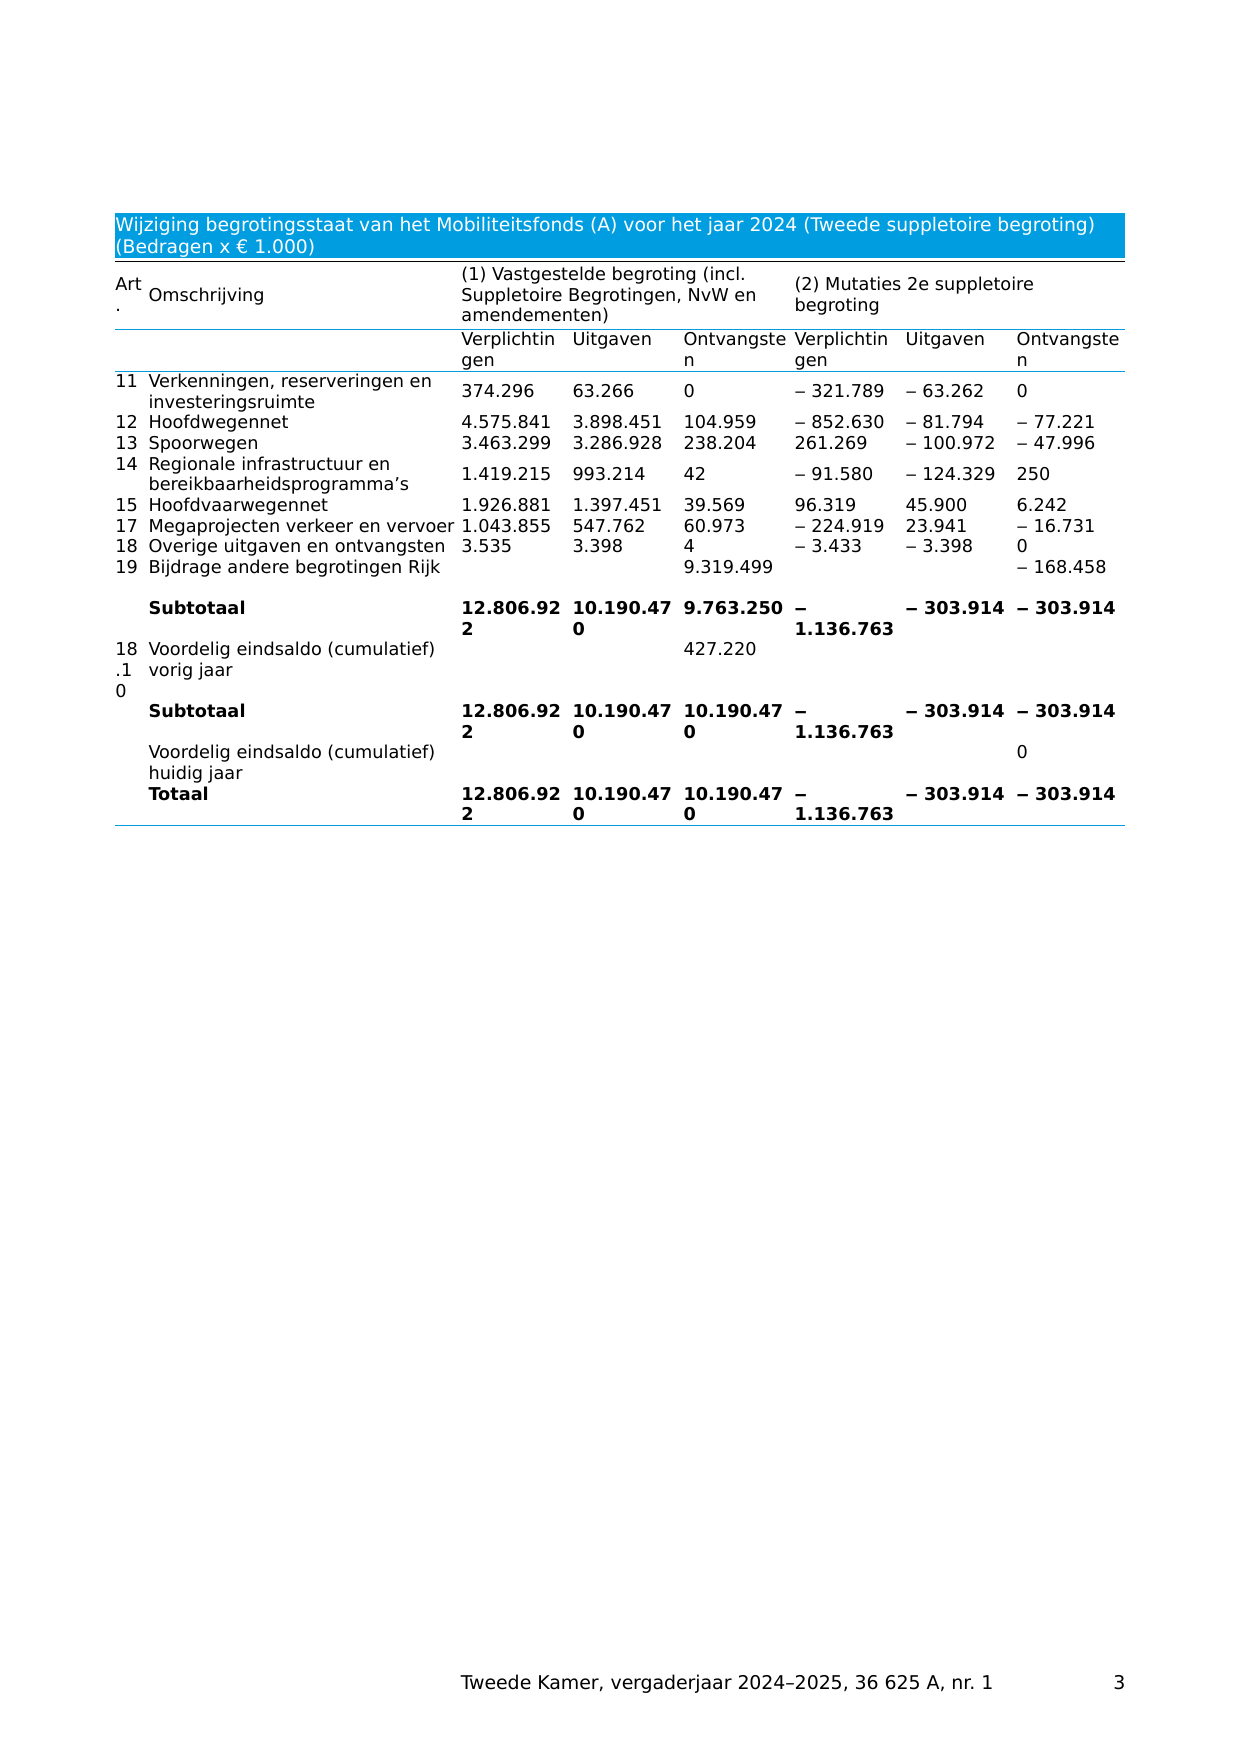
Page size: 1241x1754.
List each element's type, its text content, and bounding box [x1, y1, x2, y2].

table_cell 1.926.881 [458, 495, 569, 516]
table_cell ‒ 1.136.763 [791, 701, 902, 742]
table_cell ‒ 63.262 [903, 372, 1013, 412]
table_cell 0 [680, 372, 791, 412]
table_cell [569, 578, 680, 598]
table_cell Verplichtingen [791, 330, 902, 371]
table_cell ‒ 1.136.763 [791, 598, 902, 639]
table_cell 63.266 [569, 372, 680, 412]
table_cell [1014, 578, 1125, 598]
table_cell Totaal [145, 784, 458, 825]
table_cell Spoorwegen [145, 433, 458, 454]
table_cell [115, 743, 145, 784]
table_cell 0 [1014, 536, 1125, 557]
table_cell Verplichtingen [458, 330, 569, 371]
table_cell 45.900 [903, 495, 1013, 516]
table_cell [791, 743, 902, 784]
table_cell [458, 578, 569, 598]
table_cell 3.463.299 [458, 433, 569, 454]
table_cell 14 [115, 454, 145, 495]
table_cell 547.762 [569, 516, 680, 536]
table_cell (1) Vastgestelde begroting (incl. Suppletoire Begrotingen, NvW en amendementen) [458, 262, 791, 329]
table_cell ‒ 303.914 [1014, 784, 1125, 825]
table_cell 10.190.470 [680, 784, 791, 825]
table_cell 12.806.922 [458, 701, 569, 742]
table_cell Art. [115, 262, 145, 329]
table_cell 250 [1014, 454, 1125, 495]
table_cell Overige uitgaven en ontvangsten [145, 536, 458, 557]
table_cell 374.296 [458, 372, 569, 412]
table_cell [458, 557, 569, 577]
table_cell [903, 639, 1013, 701]
table_cell Ontvangsten [1014, 330, 1125, 371]
table_cell 39.569 [680, 495, 791, 516]
table_cell [569, 743, 680, 784]
table_cell Omschrijving [145, 262, 458, 329]
table_cell [458, 743, 569, 784]
table_cell 10.190.470 [680, 701, 791, 742]
table_cell [680, 578, 791, 598]
table_cell Verkenningen, reserveringen en investeringsruimte [145, 372, 458, 412]
table_cell [791, 578, 902, 598]
table_cell ‒ 303.914 [1014, 598, 1125, 639]
table_cell Voordelig eindsaldo (cumulatief) huidig jaar [145, 743, 458, 784]
table_cell 104.959 [680, 413, 791, 433]
table_cell Voordelig eindsaldo (cumulatief) vorig jaar [145, 639, 458, 701]
table_cell Ontvangsten [680, 330, 791, 371]
table_cell Hoofdwegennet [145, 413, 458, 433]
table_cell [569, 639, 680, 701]
table_cell ‒ 303.914 [1014, 701, 1125, 742]
table_cell [145, 330, 458, 371]
table_cell [569, 557, 680, 577]
table_cell (2) Mutaties 2e suppletoire begroting [791, 262, 1125, 329]
table_cell 9.319.499 [680, 557, 791, 577]
table_cell ‒ 81.794 [903, 413, 1013, 433]
table_cell 18.10 [115, 639, 145, 701]
table_cell 12.806.922 [458, 784, 569, 825]
table_cell [791, 639, 902, 701]
table_cell 9.763.250 [680, 598, 791, 639]
table_cell 15 [115, 495, 145, 516]
table_cell 96.319 [791, 495, 902, 516]
table_cell 23.941 [903, 516, 1013, 536]
table_cell Subtotaal [145, 598, 458, 639]
table_cell [458, 639, 569, 701]
table_cell 3.898.451 [569, 413, 680, 433]
table_cell 3.535 [458, 536, 569, 557]
table_cell 4 [680, 536, 791, 557]
table_cell ‒ 168.458 [1014, 557, 1125, 577]
table_cell 238.204 [680, 433, 791, 454]
table_cell 3.398 [569, 536, 680, 557]
table_cell 12.806.922 [458, 598, 569, 639]
table_cell 261.269 [791, 433, 902, 454]
table_cell 12 [115, 413, 145, 433]
table_cell [115, 784, 145, 825]
table_cell 10.190.470 [569, 701, 680, 742]
table_cell Megaprojecten verkeer en vervoer [145, 516, 458, 536]
table_cell 993.214 [569, 454, 680, 495]
table_cell 18 [115, 536, 145, 557]
table_cell [115, 701, 145, 742]
table_cell ‒ 124.329 [903, 454, 1013, 495]
table_cell 17 [115, 516, 145, 536]
table_cell ‒ 100.972 [903, 433, 1013, 454]
table_cell 427.220 [680, 639, 791, 701]
table_cell 4.575.841 [458, 413, 569, 433]
table_cell [115, 578, 145, 598]
table_cell 0 [1014, 743, 1125, 784]
table_cell 1.397.451 [569, 495, 680, 516]
table_cell ‒ 852.630 [791, 413, 902, 433]
table_cell [145, 578, 458, 598]
table_cell 60.973 [680, 516, 791, 536]
table_cell ‒ 3.398 [903, 536, 1013, 557]
table_cell ‒ 47.996 [1014, 433, 1125, 454]
table_cell ‒ 224.919 [791, 516, 902, 536]
table_cell ‒ 77.221 [1014, 413, 1125, 433]
table_cell 3.286.928 [569, 433, 680, 454]
table_cell 42 [680, 454, 791, 495]
table_cell 19 [115, 557, 145, 577]
table_cell 10.190.470 [569, 784, 680, 825]
table_cell [903, 743, 1013, 784]
table_cell 1.419.215 [458, 454, 569, 495]
table_cell [903, 557, 1013, 577]
table_cell ‒ 303.914 [903, 784, 1013, 825]
table_cell ‒ 3.433 [791, 536, 902, 557]
table_cell [680, 743, 791, 784]
table_cell Hoofdvaarwegennet [145, 495, 458, 516]
table_cell Uitgaven [903, 330, 1013, 371]
table_cell ‒ 303.914 [903, 598, 1013, 639]
table_cell 6.242 [1014, 495, 1125, 516]
table_cell ‒ 1.136.763 [791, 784, 902, 825]
table_cell 13 [115, 433, 145, 454]
table_cell ‒ 16.731 [1014, 516, 1125, 536]
table_cell ‒ 91.580 [791, 454, 902, 495]
table_cell Regionale infrastructuur en bereikbaarheidsprogramma’s [145, 454, 458, 495]
table_cell 0 [1014, 372, 1125, 412]
table_cell Subtotaal [145, 701, 458, 742]
table_cell 1.043.855 [458, 516, 569, 536]
table_cell [115, 598, 145, 639]
table_cell [1014, 639, 1125, 701]
table_cell [903, 578, 1013, 598]
table_cell [791, 557, 902, 577]
table_cell 10.190.470 [569, 598, 680, 639]
table_cell ‒ 321.789 [791, 372, 902, 412]
table_cell 11 [115, 372, 145, 412]
table_cell ‒ 303.914 [903, 701, 1013, 742]
table_cell [115, 330, 145, 371]
table_cell Bijdrage andere begrotingen Rijk [145, 557, 458, 577]
table_cell Uitgaven [569, 330, 680, 371]
